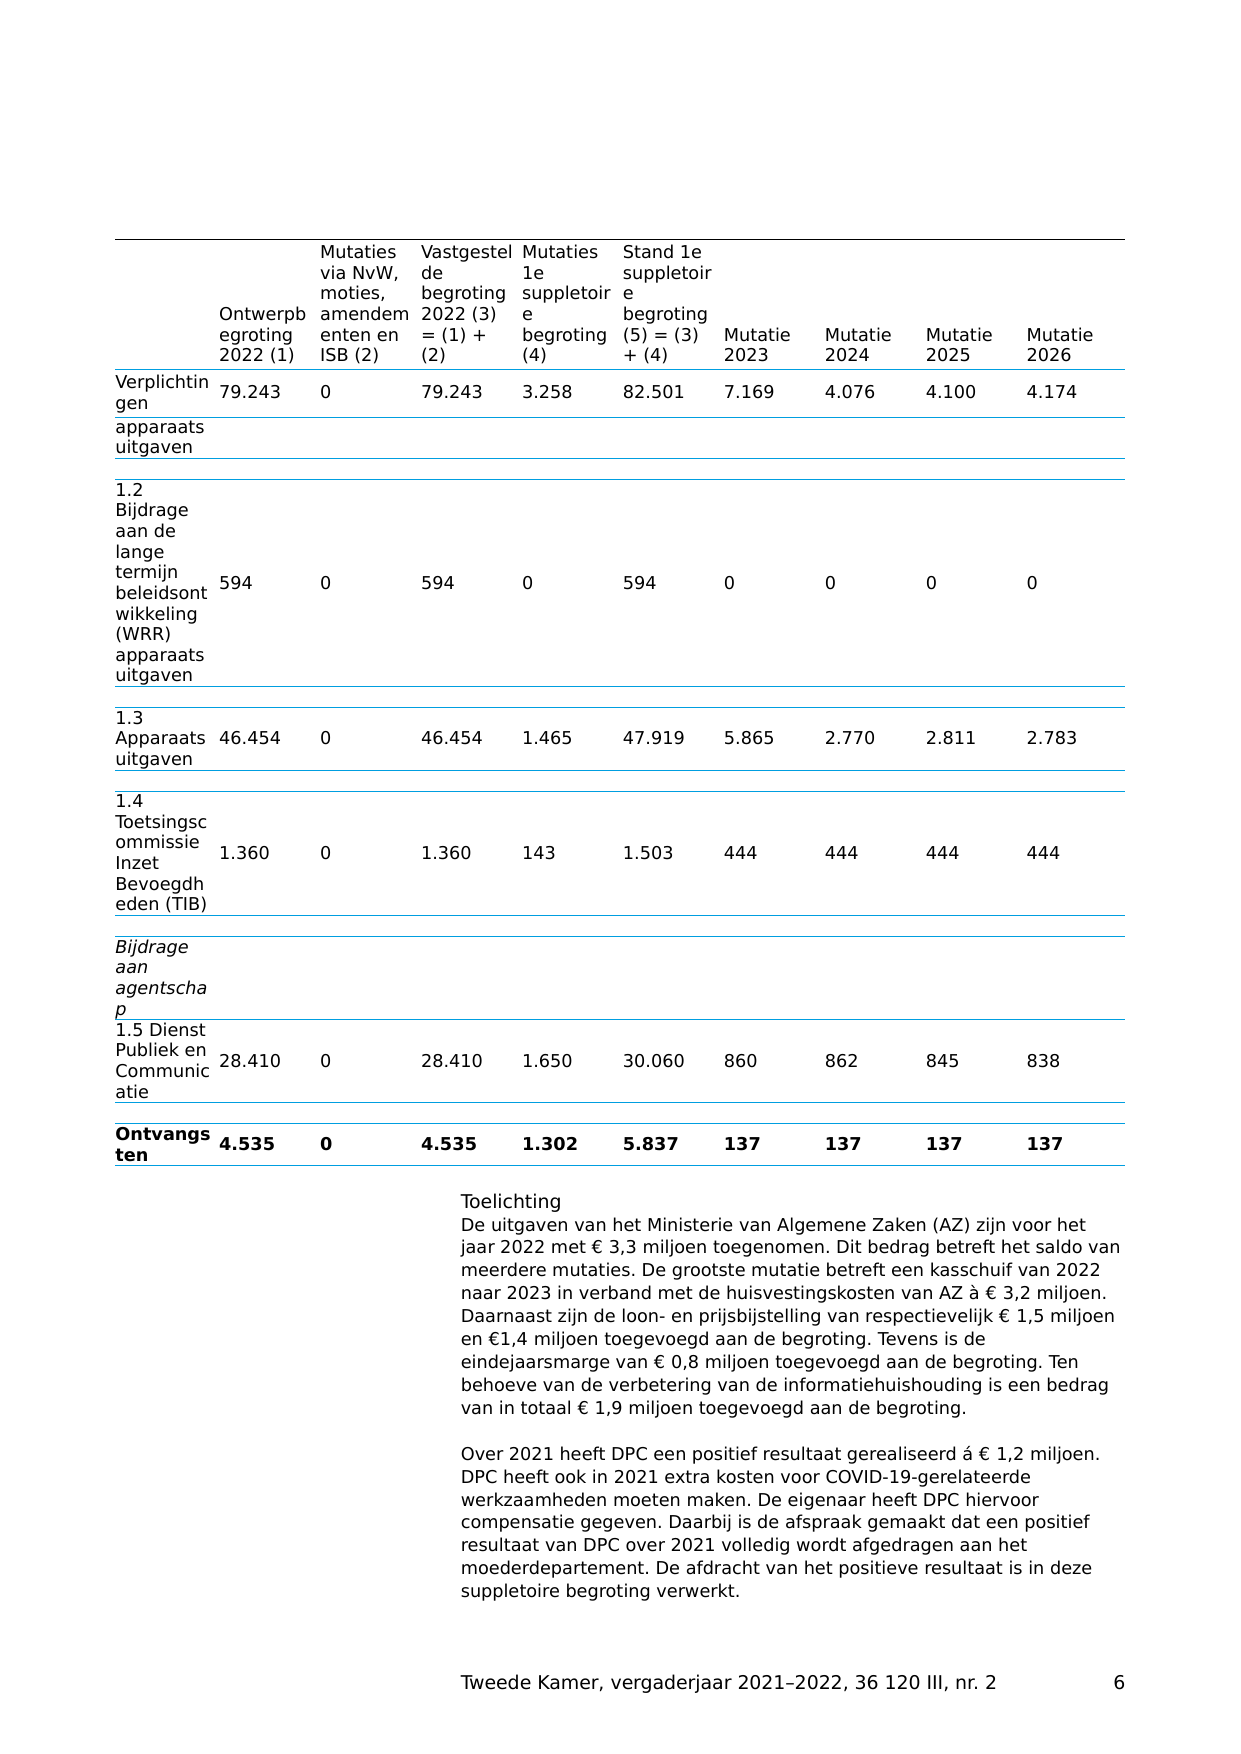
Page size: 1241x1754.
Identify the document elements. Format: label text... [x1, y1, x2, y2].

table_cell 0 [317, 792, 418, 915]
table_cell [1024, 1103, 1125, 1123]
table_cell [216, 1103, 317, 1123]
table_cell 594 [620, 480, 721, 686]
table_cell [620, 937, 721, 1019]
table_cell [216, 916, 317, 936]
table_cell 2.783 [1024, 708, 1125, 769]
table_cell [418, 687, 519, 707]
table_cell 1.650 [519, 1020, 620, 1102]
table_cell [620, 418, 721, 458]
table_cell 4.535 [216, 1124, 317, 1165]
table_cell [317, 418, 418, 458]
table_cell [1024, 418, 1125, 458]
table_cell Mutaties 1e suppletoire begroting (4) [519, 240, 620, 369]
table_cell 1.360 [418, 792, 519, 915]
table_cell [620, 916, 721, 936]
table_cell [923, 687, 1023, 707]
table_cell [923, 771, 1023, 791]
table_cell 1.2 Bijdrage aan de lange termijn beleidsontwikkeling (WRR) apparaatsuitgaven [115, 480, 216, 686]
table_cell 0 [317, 1020, 418, 1102]
table_cell 137 [1024, 1124, 1125, 1165]
table_cell [418, 916, 519, 936]
table_cell [115, 916, 216, 936]
table_cell apparaatsuitgaven [115, 418, 216, 458]
table_cell Vastgestelde begroting 2022 (3) = (1) + (2) [418, 240, 519, 369]
table_cell [216, 771, 317, 791]
table_cell 30.060 [620, 1020, 721, 1102]
table_cell [721, 916, 822, 936]
table_cell [418, 418, 519, 458]
table_cell [115, 240, 216, 369]
table_cell [721, 418, 822, 458]
table_cell [216, 459, 317, 479]
table_cell [822, 1103, 923, 1123]
table_cell [216, 687, 317, 707]
table_cell [418, 1103, 519, 1123]
table_cell [620, 771, 721, 791]
table_header Tabel 3 Budgettaire gevolgen van beleid art. 1 Eenheid van het algemeen regeringsbeleid (bedragen x € 1.000) [115, 191, 1125, 239]
table_cell [923, 916, 1023, 936]
table_cell Ontwerpbegroting 2022 (1) [216, 240, 317, 369]
table_cell [721, 459, 822, 479]
table_cell Mutatie 2026 [1024, 240, 1125, 369]
table_cell Mutaties via NvW, moties, amendementen en ISB (2) [317, 240, 418, 369]
table_cell 0 [1024, 480, 1125, 686]
table_cell [519, 1103, 620, 1123]
table_cell [418, 459, 519, 479]
table_cell [822, 937, 923, 1019]
table_cell 0 [317, 1124, 418, 1165]
table_cell [216, 937, 317, 1019]
table_cell 0 [317, 370, 418, 416]
table_cell [317, 916, 418, 936]
table_cell [822, 771, 923, 791]
table_cell [115, 771, 216, 791]
table_cell Ontvangsten [115, 1124, 216, 1165]
table_cell Verplichtingen [115, 370, 216, 416]
table_cell [317, 771, 418, 791]
table_cell 1.4 Toetsingscommissie Inzet Bevoegdheden (TIB) [115, 792, 216, 915]
table_cell 82.501 [620, 370, 721, 416]
table_cell [519, 418, 620, 458]
table_cell 2.811 [923, 708, 1023, 769]
text Over 2021 heeft DPC een positief resultaat gerealiseerd á € 1,2 miljoen. DPC heeft ook in 2021 extra kosten voor COVID-19-gerelateerde werkzaamheden moeten maken. De eigenaar heeft DPC hiervoor compensatie gegeven. Daarbij is de afspraak gemaakt dat een positief resultaat van DPC over 2021 volledig wordt afgedragen aan het moederdepartement. De afdracht van het positieve resultaat is in deze suppletoire begroting verwerkt. [461, 1442, 1125, 1602]
table_cell [923, 459, 1023, 479]
table_cell 1.3 Apparaatsuitgaven [115, 708, 216, 769]
table_cell 0 [519, 480, 620, 686]
table_cell 0 [822, 480, 923, 686]
table_cell [721, 1103, 822, 1123]
table_cell 0 [923, 480, 1023, 686]
table_cell 46.454 [418, 708, 519, 769]
table_cell [115, 459, 216, 479]
title Toelichting [461, 1191, 1125, 1213]
table_cell 28.410 [216, 1020, 317, 1102]
table_cell [822, 687, 923, 707]
table_cell [923, 937, 1023, 1019]
table_cell 860 [721, 1020, 822, 1102]
table_cell 594 [418, 480, 519, 686]
table_cell [317, 1103, 418, 1123]
table_cell [721, 771, 822, 791]
table_cell 1.503 [620, 792, 721, 915]
table_cell 46.454 [216, 708, 317, 769]
table_cell [519, 937, 620, 1019]
table_cell 137 [721, 1124, 822, 1165]
table_cell 0 [721, 480, 822, 686]
table_cell [317, 459, 418, 479]
table_cell 1.302 [519, 1124, 620, 1165]
table_cell Mutatie 2023 [721, 240, 822, 369]
table_cell [1024, 916, 1125, 936]
table_cell 5.837 [620, 1124, 721, 1165]
text De uitgaven van het Ministerie van Algemene Zaken (AZ) zijn voor het jaar 2022 met € 3,3 miljoen toegenomen. Dit bedrag betreft het saldo van meerdere mutaties. De grootste mutatie betreft een kasschuif van 2022 naar 2023 in verband met de huisvestingskosten van AZ à € 3,2 miljoen. Daarnaast zijn de loon- en prijsbijstelling van respectievelijk € 1,5 miljoen en €1,4 miljoen toegevoegd aan de begroting. Tevens is de eindejaarsmarge van € 0,8 miljoen toegevoegd aan de begroting. Ten behoeve van de verbetering van de informatiehuishouding is een bedrag van in totaal € 1,9 miljoen toegevoegd aan de begroting. [461, 1213, 1125, 1419]
table_cell [418, 771, 519, 791]
table_cell 444 [721, 792, 822, 915]
table_cell [317, 937, 418, 1019]
table_cell [317, 687, 418, 707]
table_cell [620, 459, 721, 479]
table_cell 0 [317, 480, 418, 686]
table_cell 4.535 [418, 1124, 519, 1165]
table_cell Stand 1e suppletoire begroting (5) = (3) + (4) [620, 240, 721, 369]
table_cell 2.770 [822, 708, 923, 769]
table_cell [620, 1103, 721, 1123]
table_cell [216, 418, 317, 458]
table_cell 862 [822, 1020, 923, 1102]
table_cell 143 [519, 792, 620, 915]
table_cell 5.865 [721, 708, 822, 769]
table_cell Mutatie 2025 [923, 240, 1023, 369]
table_cell 444 [822, 792, 923, 915]
table_cell [115, 687, 216, 707]
table_cell [923, 1103, 1023, 1123]
table_cell 137 [923, 1124, 1023, 1165]
table_cell [721, 687, 822, 707]
table_cell [822, 418, 923, 458]
table_cell 1.360 [216, 792, 317, 915]
table_cell 444 [1024, 792, 1125, 915]
table_cell Mutatie 2024 [822, 240, 923, 369]
table_cell 838 [1024, 1020, 1125, 1102]
table_cell 4.076 [822, 370, 923, 416]
table_cell [923, 418, 1023, 458]
table_cell [519, 687, 620, 707]
table_cell [115, 1103, 216, 1123]
table_cell [822, 916, 923, 936]
table_cell [1024, 687, 1125, 707]
table_cell [721, 937, 822, 1019]
table_cell [418, 937, 519, 1019]
table_cell 1.5 Dienst Publiek en Communicatie [115, 1020, 216, 1102]
table_cell [1024, 771, 1125, 791]
table_cell 0 [317, 708, 418, 769]
table_cell 444 [923, 792, 1023, 915]
table_cell 79.243 [418, 370, 519, 416]
table_cell [620, 687, 721, 707]
table_cell [519, 771, 620, 791]
table_cell 594 [216, 480, 317, 686]
table_cell [519, 916, 620, 936]
table_cell [822, 459, 923, 479]
table_cell 137 [822, 1124, 923, 1165]
table_cell 845 [923, 1020, 1023, 1102]
table_cell [519, 459, 620, 479]
table_cell 4.100 [923, 370, 1023, 416]
table_cell 3.258 [519, 370, 620, 416]
table_cell 47.919 [620, 708, 721, 769]
table_cell Bijdrage aan agentschap [115, 937, 216, 1019]
table_cell [1024, 937, 1125, 1019]
table_cell [1024, 459, 1125, 479]
table_cell 1.465 [519, 708, 620, 769]
table_cell 4.174 [1024, 370, 1125, 416]
table_cell 28.410 [418, 1020, 519, 1102]
table_cell 7.169 [721, 370, 822, 416]
table_cell 79.243 [216, 370, 317, 416]
